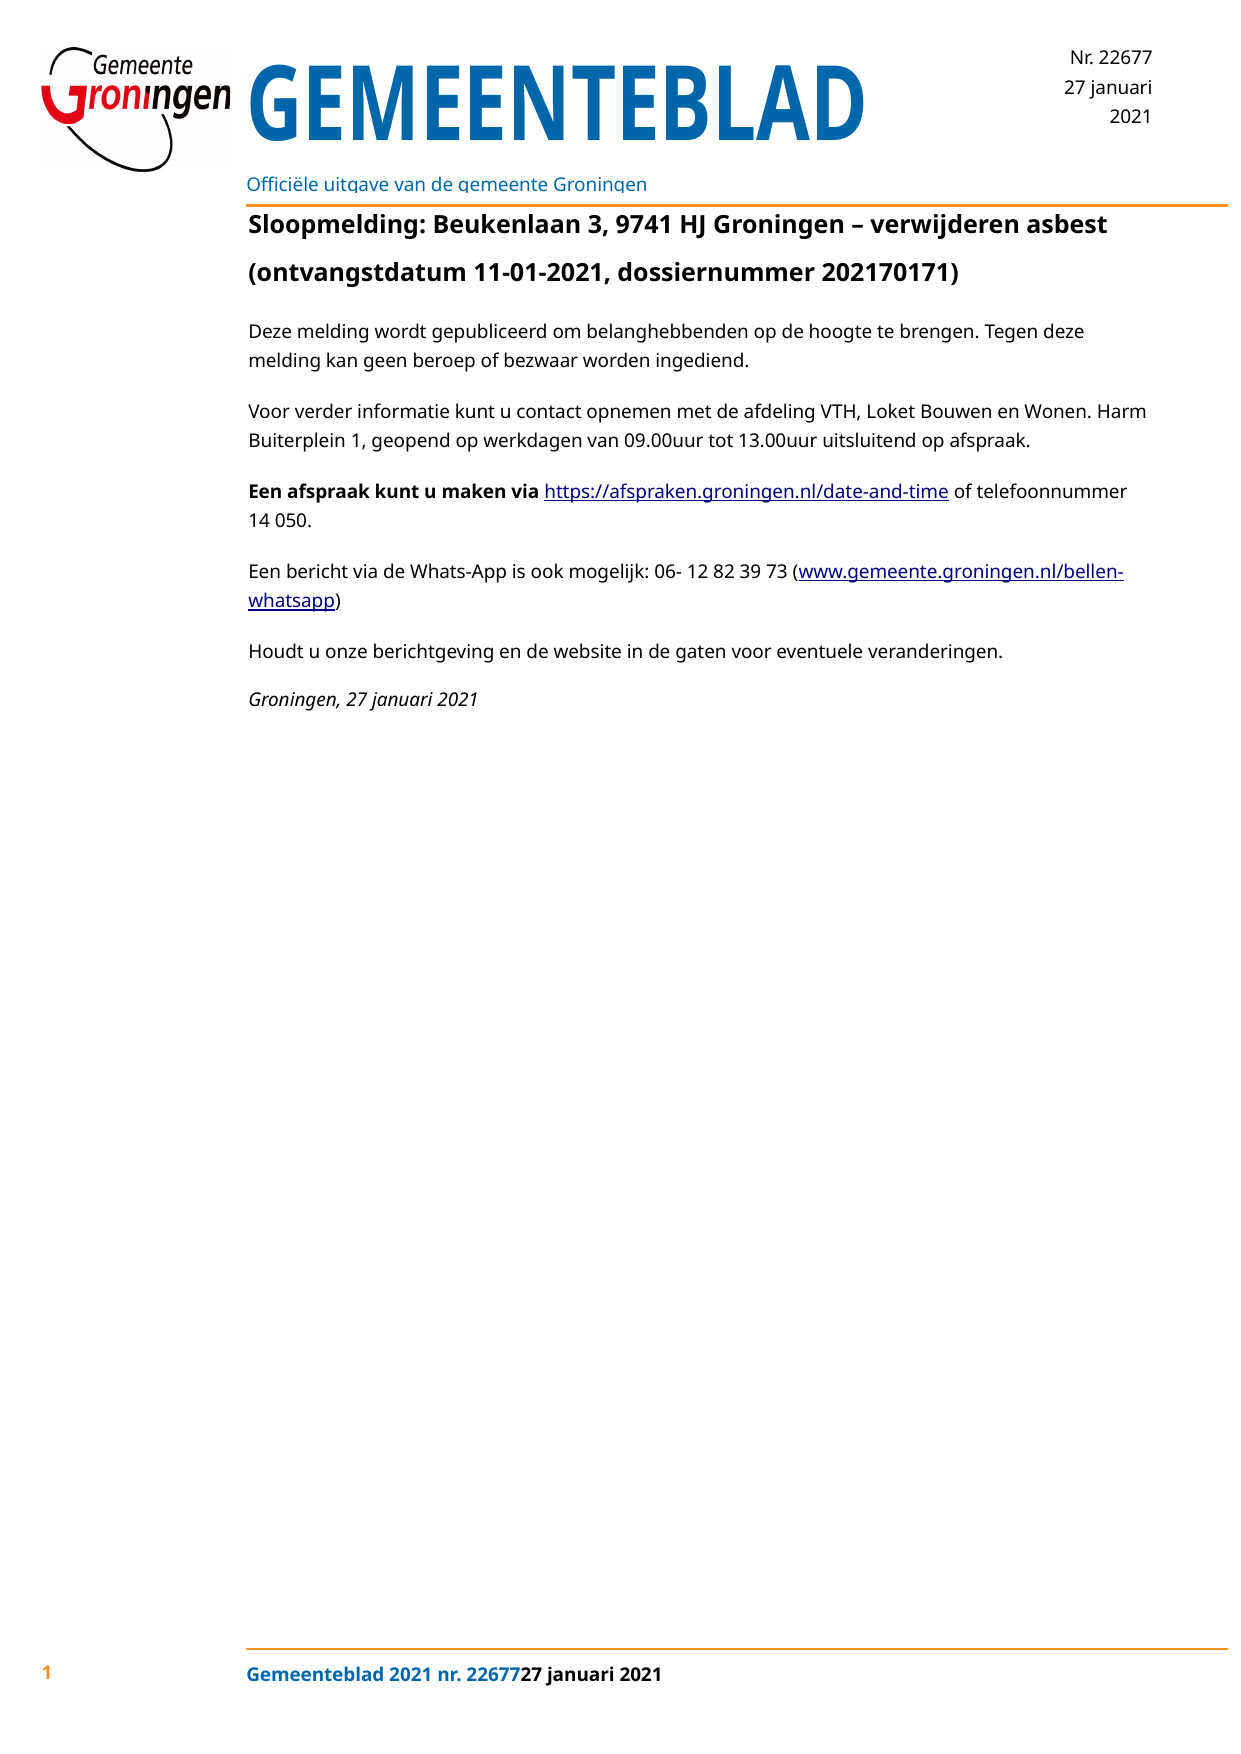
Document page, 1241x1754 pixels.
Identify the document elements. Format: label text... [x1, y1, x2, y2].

text Groningen, 27 januari 2021 [248, 686, 1152, 711]
text Een bericht via de Whats-App is ook mogelijk: 06- 12 82 39 73 (www.gemeente.groningen.nl/bellen-whatsapp) [248, 558, 1152, 613]
text Sloopmelding: Beukenlaan 3, 9741 HJ Groningen – verwijderen asbest (ontvangstdatum 11-01-2021, dossiernummer 202170171) [248, 207, 1152, 288]
text Een afspraak kunt u maken via https://afspraken.groningen.nl/date-and-time of telefoonnummer 14 050. [248, 478, 1152, 533]
text Houdt u onze berichtgeving en de website in de gaten voor eventuele veranderingen. [248, 638, 1152, 664]
text Voor verder informatie kunt u contact opnemen met de afdeling VTH, Loket Bouwen en Wonen. Harm Buiterplein 1, geopend op werkdagen van 09.00uur tot 13.00uur uitsluitend op afspraak. [248, 398, 1152, 453]
text Deze melding wordt gepubliceerd om belanghebbenden op de hoogte te brengen. Tegen deze melding kan geen beroep of bezwaar worden ingediend. [248, 318, 1152, 373]
picture [41, 47, 231, 172]
